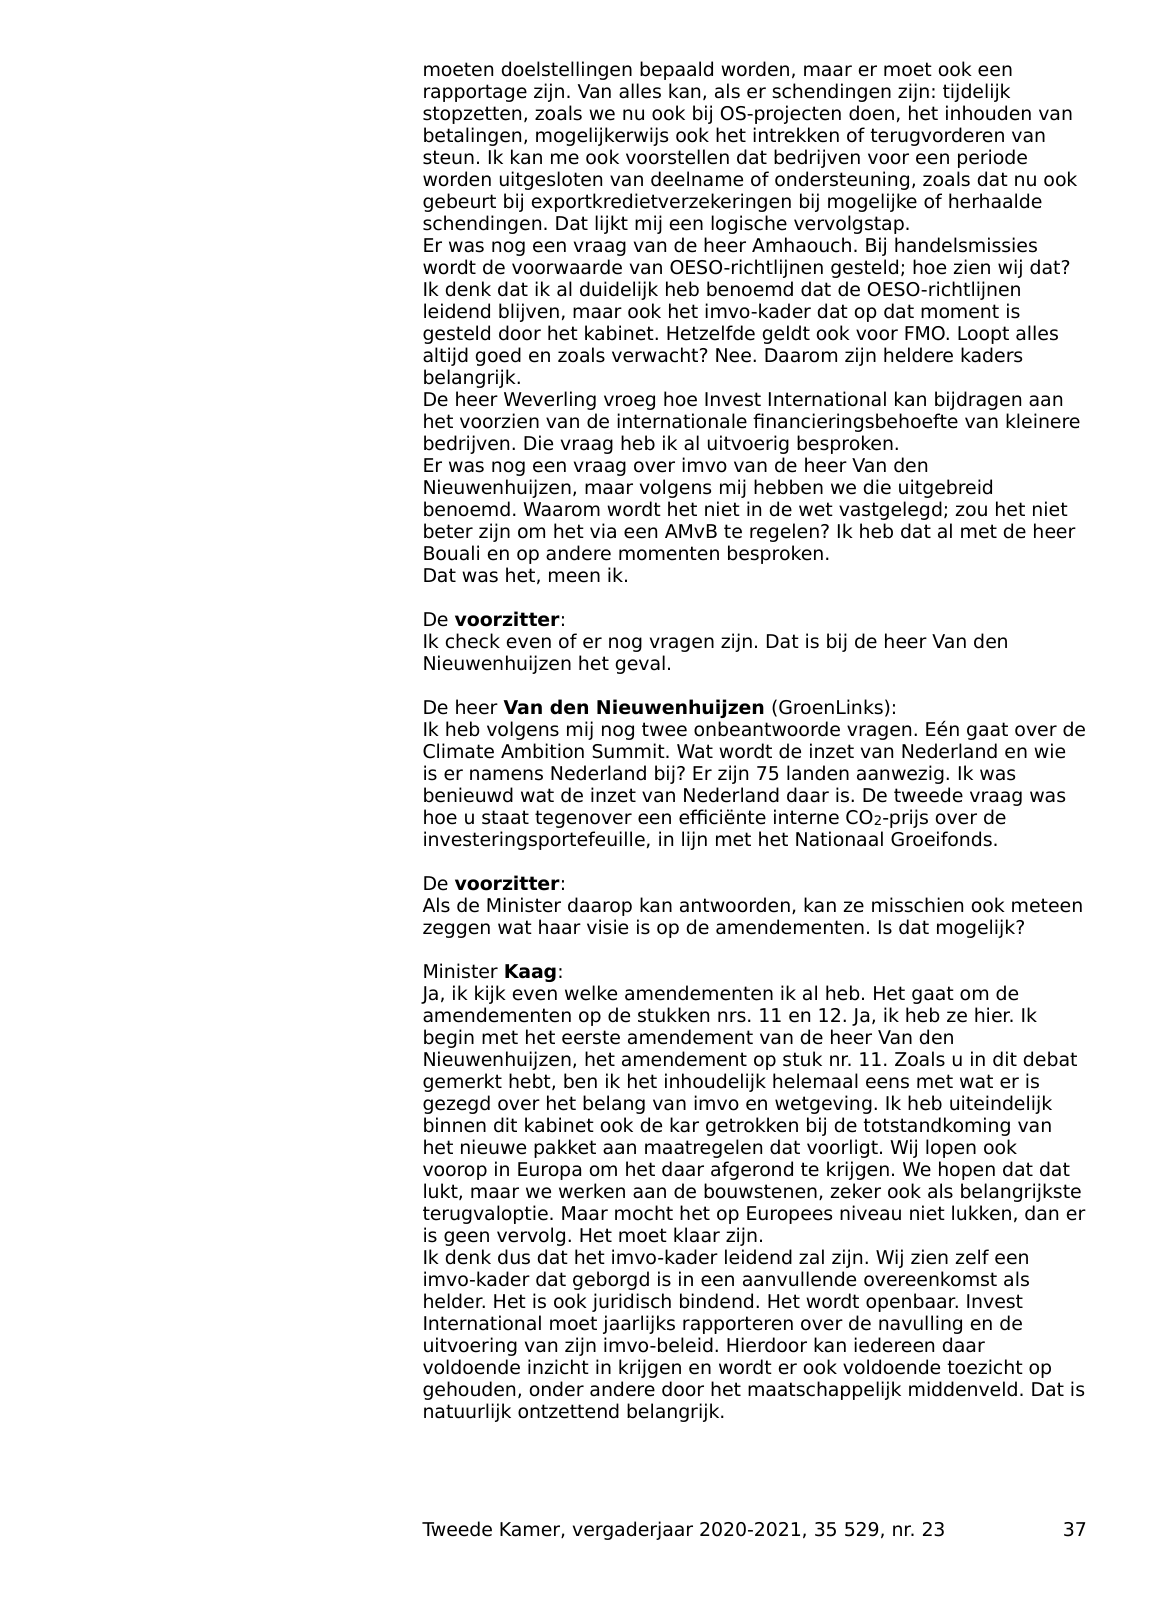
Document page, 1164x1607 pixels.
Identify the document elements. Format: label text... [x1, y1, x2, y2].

text Dat was het, meen ik. [422, 564, 1087, 587]
text Er was nog een vraag van de heer Amhaouch. Bij handelsmissies wordt de voorwaarde van OESO-richtlijnen gesteld; hoe zien wij dat? Ik denk dat ik al duidelijk heb benoemd dat de OESO-richtlijnen leidend blijven, maar ook het imvo-kader dat op dat moment is gesteld door het kabinet. Hetzelfde geldt ook voor FMO. Loopt alles altijd goed en zoals verwacht? Nee. Daarom zijn heldere kaders belangrijk. [422, 235, 1087, 389]
text De heer Weverling vroeg hoe Invest International kan bijdragen aan het voorzien van de internationale financieringsbehoefte van kleinere bedrijven. Die vraag heb ik al uitvoerig besproken. [422, 389, 1087, 455]
text Ik check even of er nog vragen zijn. Dat is bij de heer Van den Nieuwenhuijzen het geval. [422, 631, 1087, 675]
text Er was nog een vraag over imvo van de heer Van den Nieuwenhuijzen, maar volgens mij hebben we die uitgebreid benoemd. Waarom wordt het niet in de wet vastgelegd; zou het niet beter zijn om het via een AMvB te regelen? Ik heb dat al met de heer Bouali en op andere momenten besproken. [422, 455, 1087, 564]
text moeten doelstellingen bepaald worden, maar er moet ook een rapportage zijn. Van alles kan, als er schendingen zijn: tijdelijk stopzetten, zoals we nu ook bij OS-projecten doen, het inhouden van betalingen, mogelijkerwijs ook het intrekken of terugvorderen van steun. Ik kan me ook voorstellen dat bedrijven voor een periode worden uitgesloten van deelname of ondersteuning, zoals dat nu ook gebeurt bij exportkredietverzekeringen bij mogelijke of herhaalde schendingen. Dat lijkt mij een logische vervolgstap. [422, 59, 1087, 235]
text Ik denk dus dat het imvo-kader leidend zal zijn. Wij zien zelf een imvo-kader dat geborgd is in een aanvullende overeenkomst als helder. Het is ook juridisch bindend. Het wordt openbaar. Invest International moet jaarlijks rapporteren over de navulling en de uitvoering van zijn imvo-beleid. Hierdoor kan iedereen daar voldoende inzicht in krijgen en wordt er ook voldoende toezicht op gehouden, onder andere door het maatschappelijk middenveld. Dat is natuurlijk ontzettend belangrijk. [422, 1247, 1087, 1423]
text Ik heb volgens mij nog twee onbeantwoorde vragen. Eén gaat over de Climate Ambition Summit. Wat wordt de inzet van Nederland en wie is er namens Nederland bij? Er zijn 75 landen aanwezig. Ik was benieuwd wat de inzet van Nederland daar is. De tweede vraag was hoe u staat tegenover een efficiënte interne CO2-prijs over de investeringsportefeuille, in lijn met het Nationaal Groeifonds. [422, 719, 1087, 851]
text Minister Kaag: [422, 961, 1087, 983]
text Als de Minister daarop kan antwoorden, kan ze misschien ook meteen zeggen wat haar visie is op de amendementen. Is dat mogelijk? [422, 895, 1087, 939]
text De heer Van den Nieuwenhuijzen (GroenLinks): [422, 697, 1087, 719]
text Ja, ik kijk even welke amendementen ik al heb. Het gaat om de amendementen op de stukken nrs. 11 en 12. Ja, ik heb ze hier. Ik begin met het eerste amendement van de heer Van den Nieuwenhuijzen, het amendement op stuk nr. 11. Zoals u in dit debat gemerkt hebt, ben ik het inhoudelijk helemaal eens met wat er is gezegd over het belang van imvo en wetgeving. Ik heb uiteindelijk binnen dit kabinet ook de kar getrokken bij de totstandkoming van het nieuwe pakket aan maatregelen dat voorligt. Wij lopen ook voorop in Europa om het daar afgerond te krijgen. We hopen dat dat lukt, maar we werken aan de bouwstenen, zeker ook als belangrijkste terugvaloptie. Maar mocht het op Europees niveau niet lukken, dan er is geen vervolg. Het moet klaar zijn. [422, 983, 1087, 1247]
text De voorzitter: [422, 873, 1087, 895]
text De voorzitter: [422, 609, 1087, 631]
